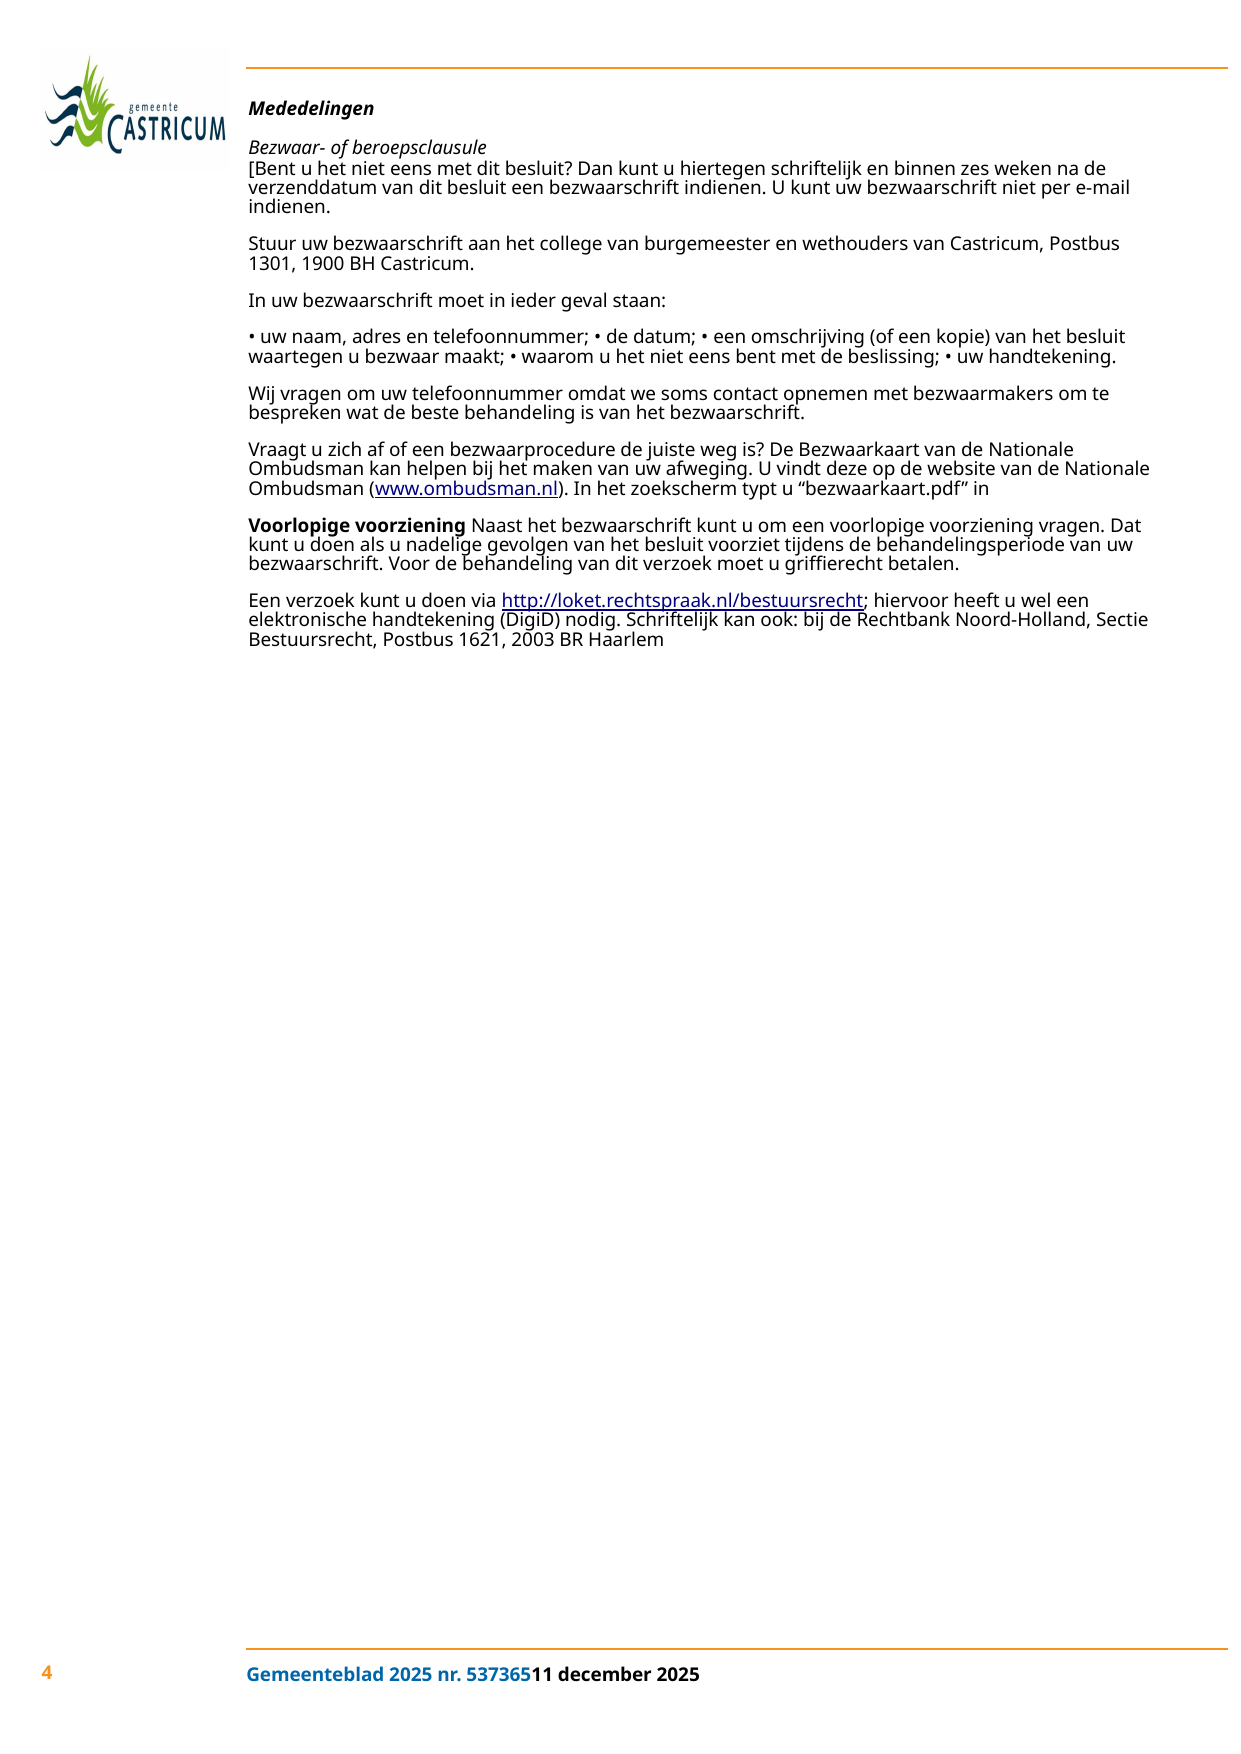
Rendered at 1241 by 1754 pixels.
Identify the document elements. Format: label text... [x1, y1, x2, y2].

text Een verzoek kunt u doen via http://loket.rechtspraak.nl/bestuursrecht; hiervoor heeft u wel een elektronische handtekening (DigiD) nodig. Schriftelijk kan ook: bij de Rechtbank Noord-Holland, Sectie Bestuursrecht, Postbus 1621, 2003 BR Haarlem [248, 592, 1152, 650]
text Bezwaar- of beroepsclausule [248, 134, 1152, 160]
text • uw naam, adres en telefoonnummer; • de datum; • een omschrijving (of een kopie) van het besluit waartegen u bezwaar maakt; • waarom u het niet eens bent met de beslissing; • uw handtekening. [248, 328, 1152, 367]
text Wij vragen om uw telefoonnummer omdat we soms contact opnemen met bezwaarmakers om te bespreken wat de beste behandeling is van het bezwaarschrift. [248, 385, 1152, 423]
text [Bent u het niet eens met dit besluit? Dan kunt u hiertegen schriftelijk en binnen zes weken na de verzenddatum van dit besluit een bezwaarschrift indienen. U kunt uw bezwaarschrift niet per e-mail indienen. [248, 160, 1152, 218]
text Stuur uw bezwaarschrift aan het college van burgemeester en wethouders van Castricum, Postbus 1301, 1900 BH Castricum. [248, 235, 1152, 274]
text Vraagt u zich af of een bezwaarprocedure de juiste weg is? De Bezwaarkaart van de Nationale Ombudsman kan helpen bij het maken van uw afweging. U vindt deze op de website van de Nationale Ombudsman (www.ombudsman.nl). In het zoekscherm typt u “bezwaarkaart.pdf” in [248, 441, 1152, 499]
text Voorlopige voorziening Naast het bezwaarschrift kunt u om een voorlopige voorziening vragen. Dat kunt u doen als u nadelige gevolgen van het besluit voorziet tijdens de behandelingsperiode van uw bezwaarschrift. Voor de behandeling van dit verzoek moet u griffierecht betalen. [248, 517, 1152, 574]
text In uw bezwaarschrift moet in ieder geval staan: [248, 292, 1152, 311]
picture [41, 47, 231, 172]
text Mededelingen [248, 95, 1152, 121]
